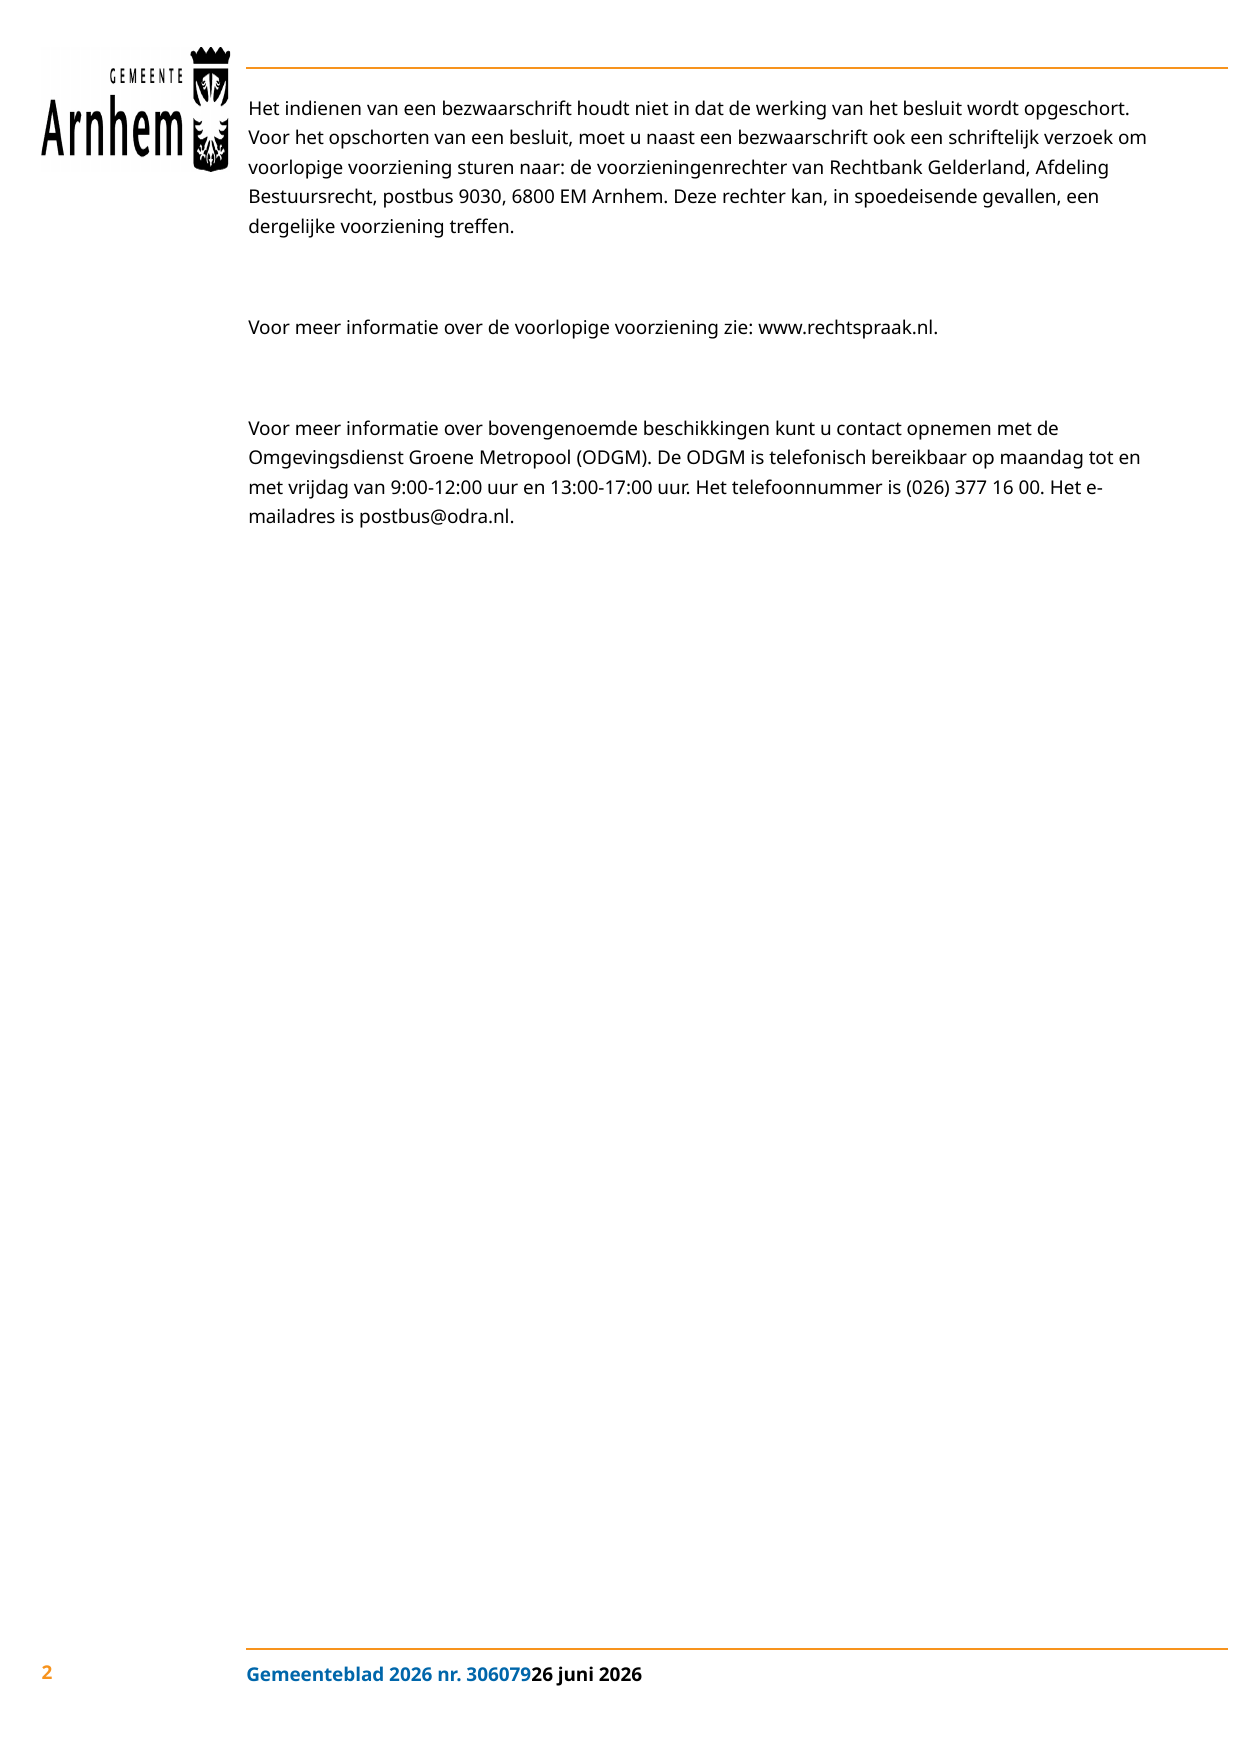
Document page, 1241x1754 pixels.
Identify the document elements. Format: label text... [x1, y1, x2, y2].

picture [41, 47, 231, 172]
text Voor meer informatie over de voorlopige voorziening zie: www.rechtspraak.nl. [248, 314, 1152, 340]
text Voor meer informatie over bovengenoemde beschikkingen kunt u contact opnemen met de Omgevingsdienst Groene Metropool (ODGM). De ODGM is telefonisch bereikbaar op maandag tot en met vrijdag van 9:00-12:00 uur en 13:00-17:00 uur. Het telefoonnummer is (026) 377 16 00. Het e-mailadres is postbus@odra.nl. [248, 415, 1152, 529]
text Het indienen van een bezwaarschrift houdt niet in dat de werking van het besluit wordt opgeschort. Voor het opschorten van een besluit, moet u naast een bezwaarschrift ook een schriftelijk verzoek om voorlopige voorziening sturen naar: de voorzieningenrechter van Rechtbank Gelderland, Afdeling Bestuursrecht, postbus 9030, 6800 EM Arnhem. Deze rechter kan, in spoedeisende gevallen, een dergelijke voorziening treffen. [248, 95, 1152, 239]
